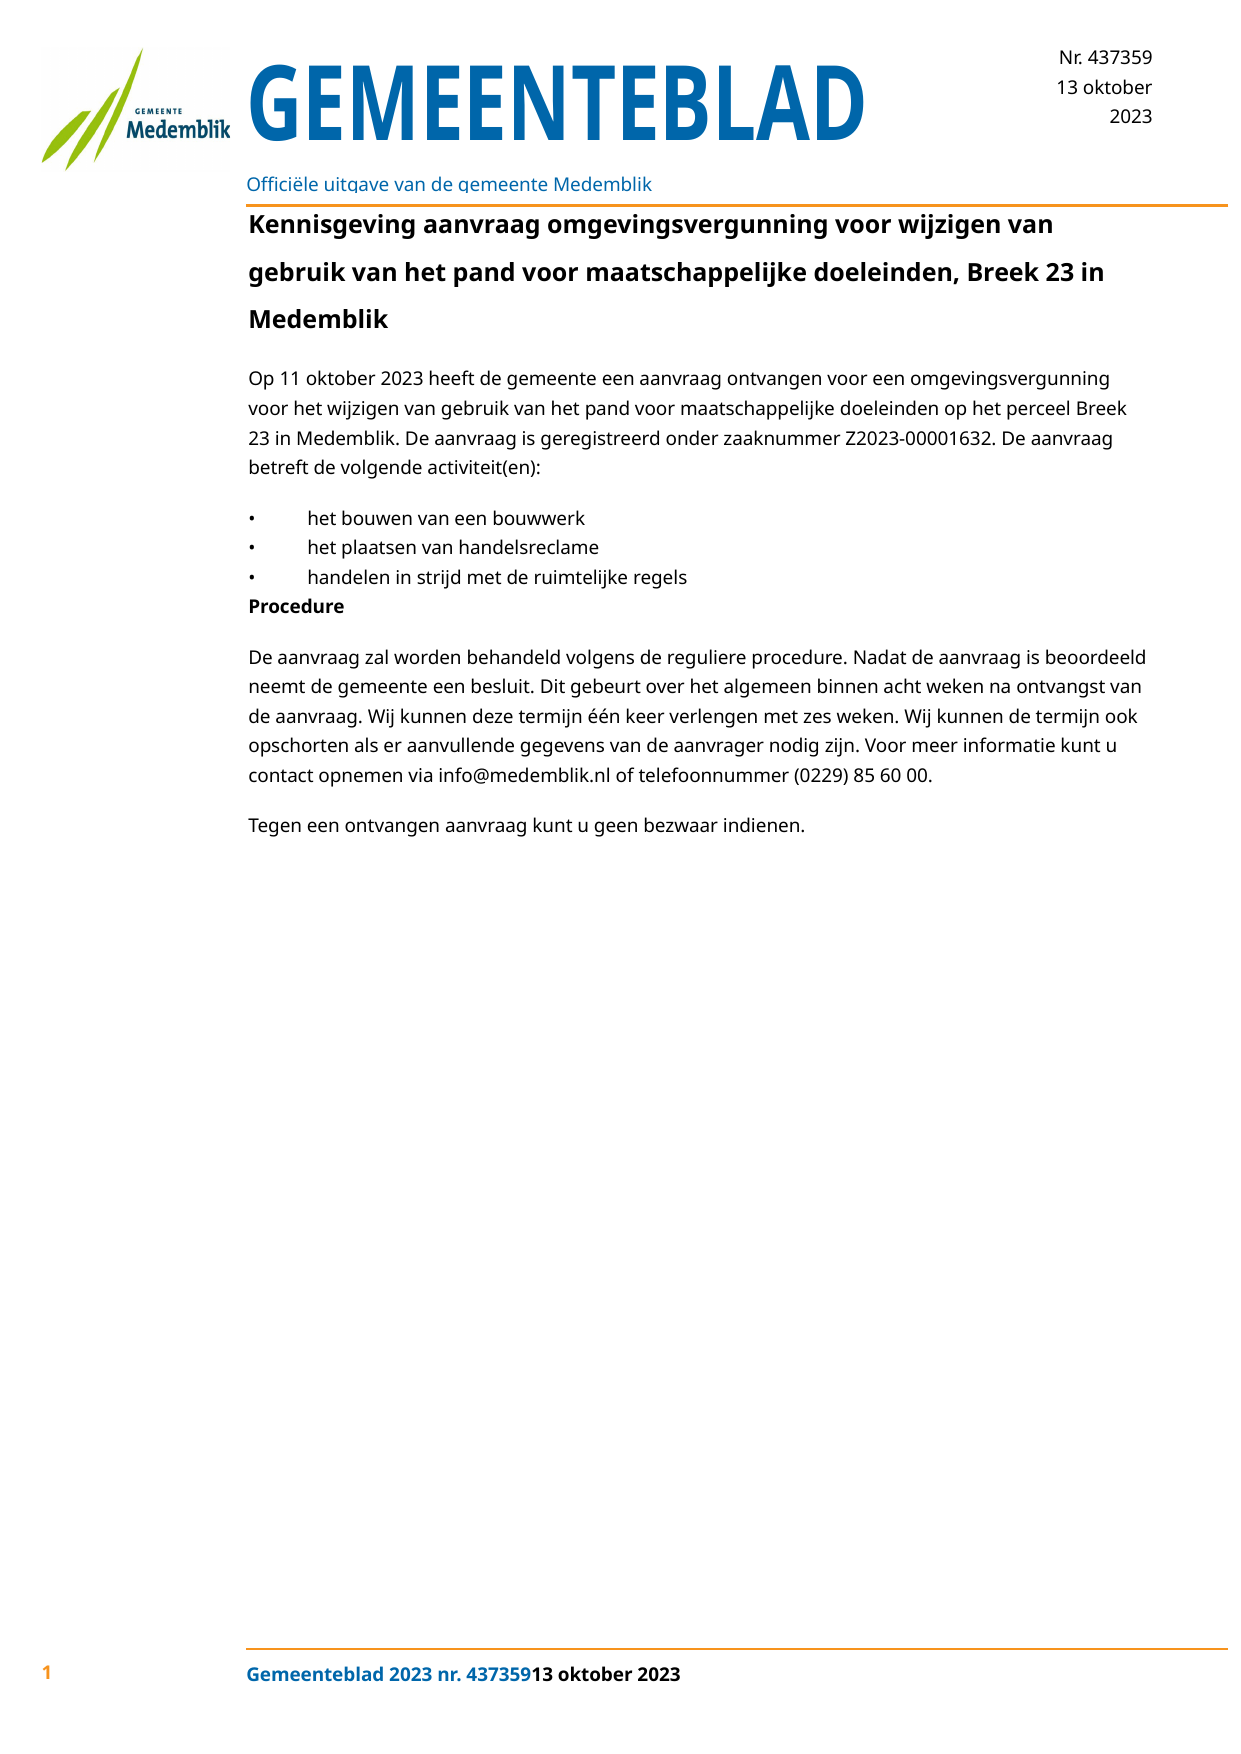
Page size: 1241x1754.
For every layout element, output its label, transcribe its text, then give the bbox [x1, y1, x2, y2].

text De aanvraag zal worden behandeld volgens de reguliere procedure. Nadat de aanvraag is beoordeeld neemt de gemeente een besluit. Dit gebeurt over het algemeen binnen acht weken na ontvangst van de aanvraag. Wij kunnen deze termijn één keer verlengen met zes weken. Wij kunnen de termijn ook opschorten als er aanvullende gegevens van de aanvrager nodig zijn. Voor meer informatie kunt u contact opnemen via info@medemblik.nl of telefoonnummer (0229) 85 60 00. [248, 644, 1152, 788]
list handelen in strijd met de ruimtelijke regels [248, 564, 1152, 589]
picture [41, 47, 231, 172]
text Tegen een ontvangen aanvraag kunt u geen bezwaar indienen. [248, 813, 1152, 838]
list het plaatsen van handelsreclame [248, 534, 1152, 560]
text Op 11 oktober 2023 heeft de gemeente een aanvraag ontvangen voor een omgevingsvergunning voor het wijzigen van gebruik van het pand voor maatschappelijke doeleinden op het perceel Breek 23 in Medemblik. De aanvraag is geregistreerd onder zaaknummer Z2023-00001632. De aanvraag betreft de volgende activiteit(en): [248, 366, 1152, 480]
list het bouwen van een bouwwerk [248, 505, 1152, 530]
text Kennisgeving aanvraag omgevingsvergunning voor wijzigen van gebruik van het pand voor maatschappelijke doeleinden, Breek 23 in Medemblik [248, 207, 1152, 336]
text Procedure [248, 593, 1152, 619]
